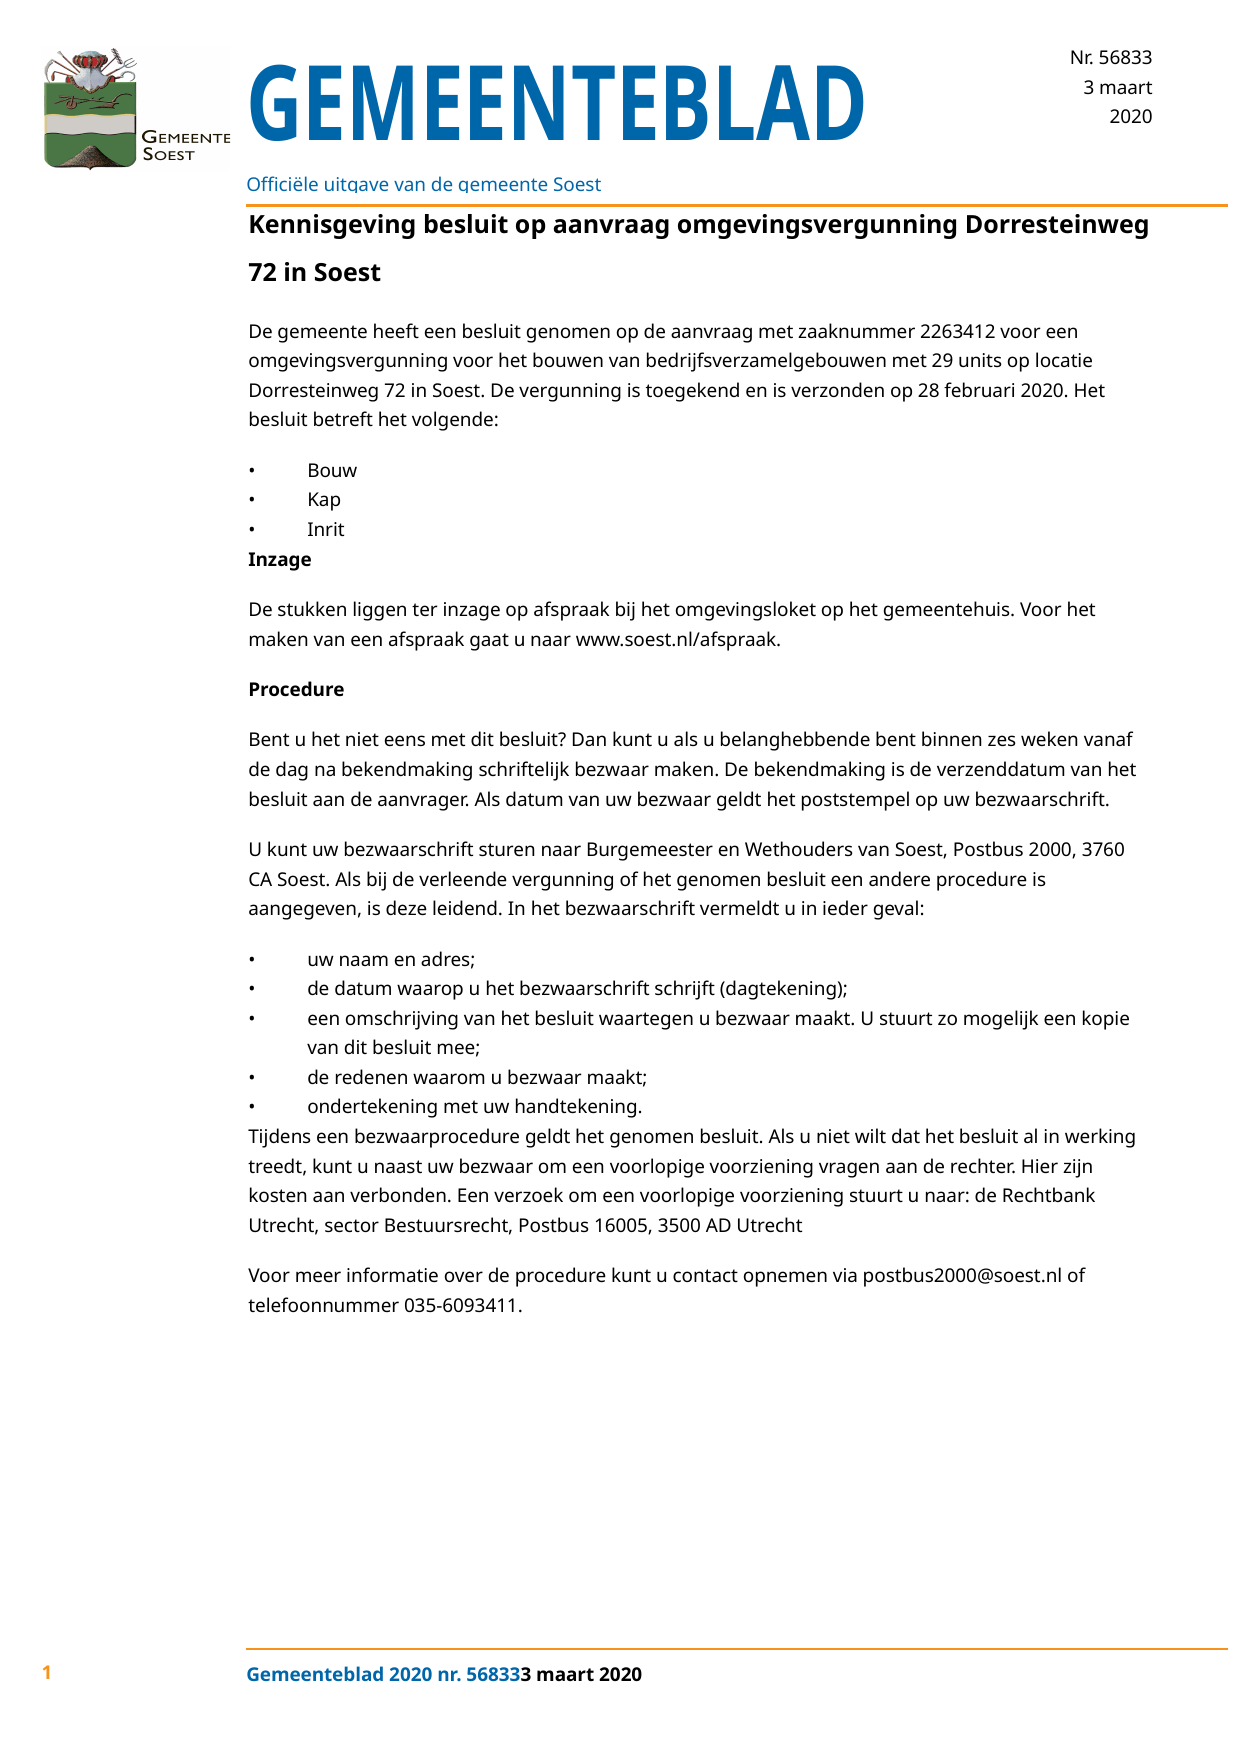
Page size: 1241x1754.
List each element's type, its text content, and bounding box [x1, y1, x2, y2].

list een omschrijving van het besluit waartegen u bezwaar maakt. U stuurt zo mogelijk een kopie van dit besluit mee; [248, 1005, 1152, 1060]
text Voor meer informatie over de procedure kunt u contact opnemen via postbus2000@soest.nl of telefoonnummer 035-6093411. [248, 1262, 1152, 1318]
text De stukken liggen ter inzage op afspraak bij het omgevingsloket op het gemeentehuis. Voor het maken van een afspraak gaat u naar www.soest.nl/afspraak. [248, 596, 1152, 652]
list ondertekening met uw handtekening. [248, 1094, 1152, 1119]
text Bent u het niet eens met dit besluit? Dan kunt u als u belanghebbende bent binnen zes weken vanaf de dag na bekendmaking schriftelijk bezwaar maken. De bekendmaking is de verzenddatum van het besluit aan de aanvrager. Als datum van uw bezwaar geldt het poststempel op uw bezwaarschrift. [248, 727, 1152, 812]
list Inrit [248, 516, 1152, 542]
text U kunt uw bezwaarschrift sturen naar Burgemeester en Wethouders van Soest, Postbus 2000, 3760 CA Soest. Als bij de verleende vergunning of het genomen besluit een andere procedure is aangegeven, is deze leidend. In het bezwaarschrift vermeldt u in ieder geval: [248, 836, 1152, 921]
text De gemeente heeft een besluit genomen op de aanvraag met zaaknummer 2263412 voor een omgevingsvergunning voor het bouwen van bedrijfsverzamelgebouwen met 29 units op locatie Dorresteinweg 72 in Soest. De vergunning is toegekend en is verzonden op 28 februari 2020. Het besluit betreft het volgende: [248, 318, 1152, 432]
list Kap [248, 487, 1152, 512]
list uw naam en adres; [248, 946, 1152, 972]
text Tijdens een bezwaarprocedure geldt het genomen besluit. Als u niet wilt dat het besluit al in werking treedt, kunt u naast uw bezwaar om een voorlopige voorziening vragen aan de rechter. Hier zijn kosten aan verbonden. Een verzoek om een voorlopige voorziening stuurt u naar: de Rechtbank Utrecht, sector Bestuursrecht, Postbus 16005, 3500 AD Utrecht [248, 1123, 1152, 1238]
text Inzage [248, 546, 1152, 572]
text Kennisgeving besluit op aanvraag omgevingsvergunning Dorresteinweg 72 in Soest [248, 207, 1152, 288]
list de datum waarop u het bezwaarschrift schrijft (dagtekening); [248, 975, 1152, 1001]
list Bouw [248, 457, 1152, 483]
picture [41, 47, 231, 172]
text Procedure [248, 676, 1152, 702]
list de redenen waarom u bezwaar maakt; [248, 1064, 1152, 1090]
